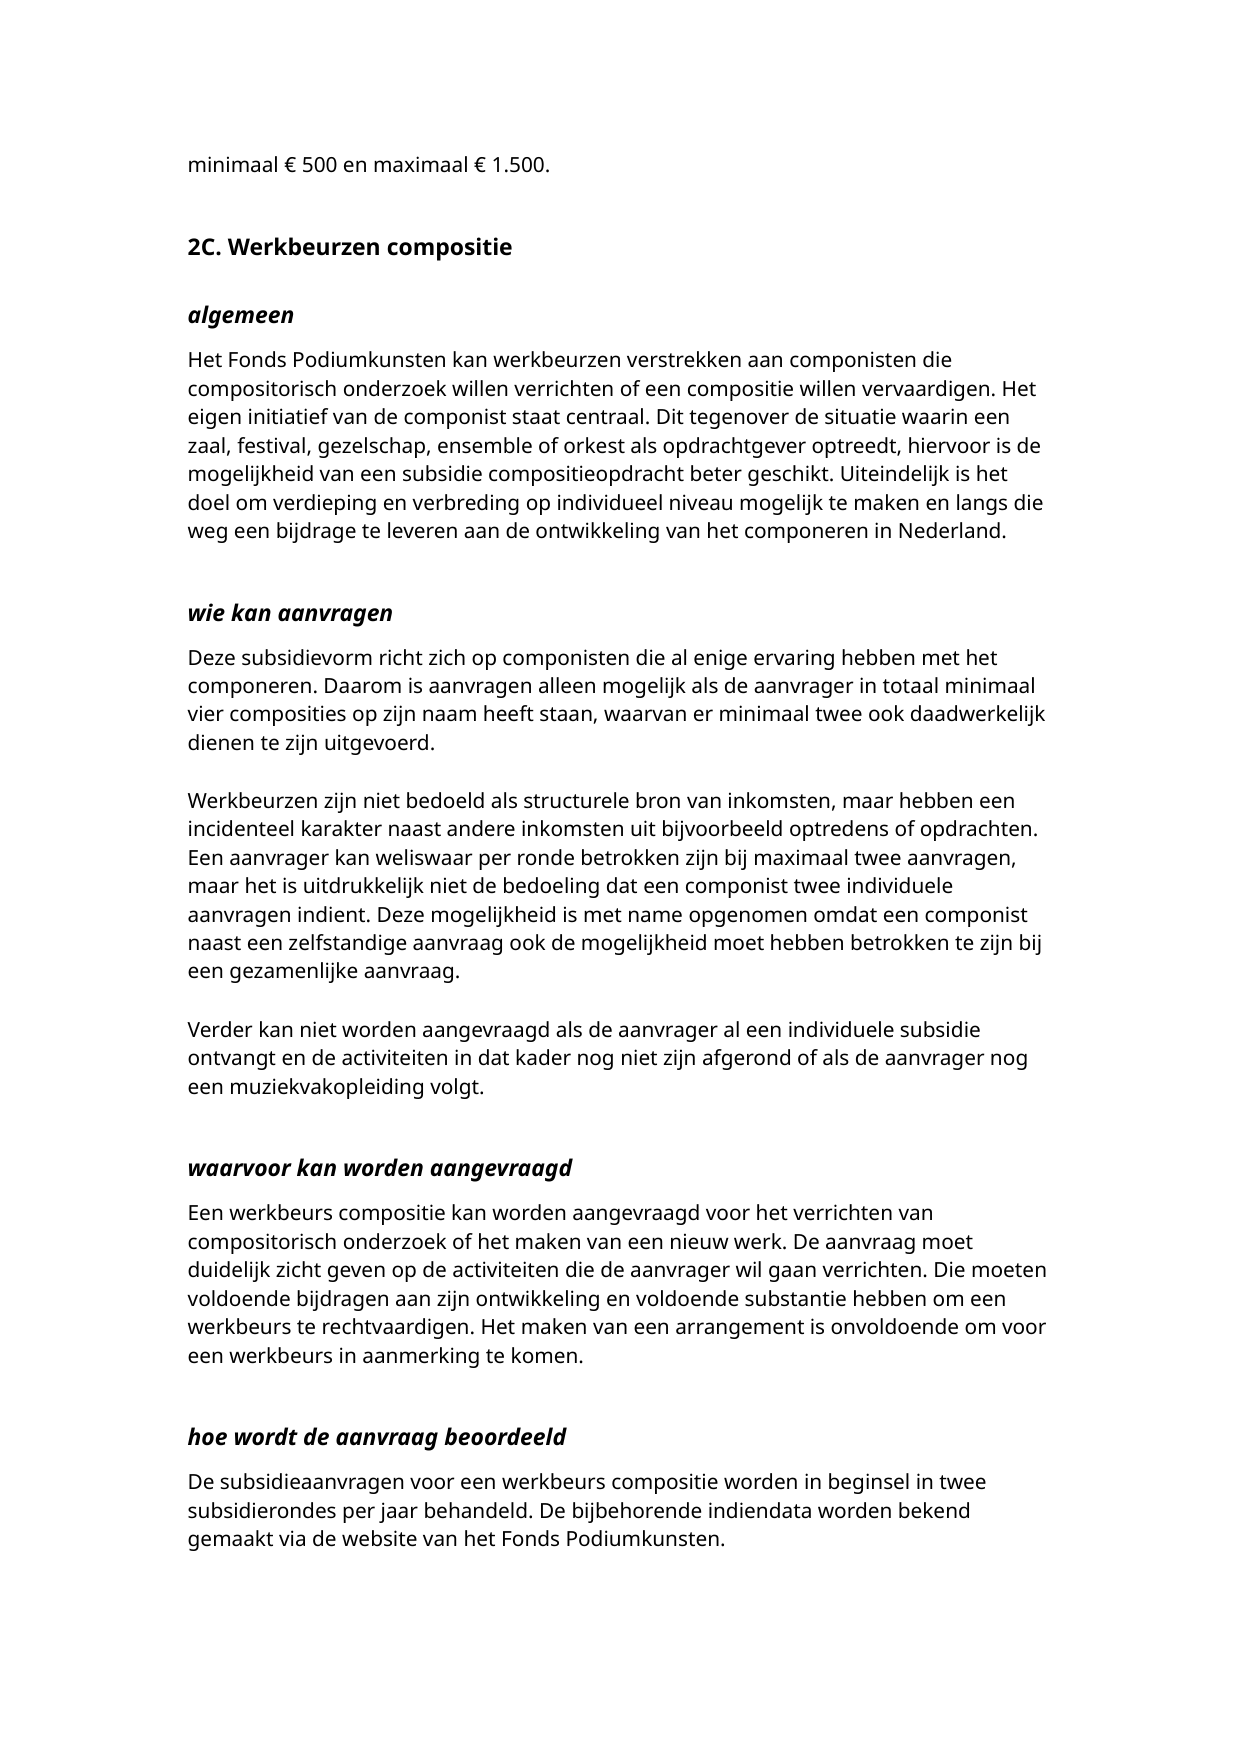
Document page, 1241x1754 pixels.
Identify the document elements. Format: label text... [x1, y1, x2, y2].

subtitle waarvoor kan worden aangevraagd [187, 1152, 1053, 1183]
text Verder kan niet worden aangevraagd als de aanvrager al een individuele subsidie ontvangt en de activiteiten in dat kader nog niet zijn afgerond of als de aanvrager nog een muziekvakopleiding volgt. [187, 1015, 1053, 1100]
subtitle 2C. Werkbeurzen compositie [187, 230, 1053, 262]
text Een werkbeurs compositie kan worden aangevraagd voor het verrichten van compositorisch onderzoek of het maken van een nieuw werk. De aanvraag moet duidelijk zicht geven op de activiteiten die de aanvrager wil gaan verrichten. Die moeten voldoende bijdragen aan zijn ontwikkeling en voldoende substantie hebben om een werkbeurs te rechtvaardigen. Het maken van een arrangement is onvoldoende om voor een werkbeurs in aanmerking te komen. [187, 1198, 1053, 1369]
text Een aanvrager kan weliswaar per ronde betrokken zijn bij maximaal twee aanvragen, maar het is uitdrukkelijk niet de bedoeling dat een componist twee individuele aanvragen indient. Deze mogelijkheid is met name opgenomen omdat een componist naast een zelfstandige aanvraag ook de mogelijkheid moet hebben betrokken te zijn bij een gezamenlijke aanvraag. [187, 843, 1053, 985]
text Deze subsidievorm richt zich op componisten die al enige ervaring hebben met het componeren. Daarom is aanvragen alleen mogelijk als de aanvrager in totaal minimaal vier composities op zijn naam heeft staan, waarvan er minimaal twee ook daadwerkelijk dienen te zijn uitgevoerd. [187, 643, 1053, 756]
subtitle algemeen [187, 299, 1053, 330]
text Het Fonds Podiumkunsten kan werkbeurzen verstrekken aan componisten die compositorisch onderzoek willen verrichten of een compositie willen vervaardigen. Het eigen initiatief van de componist staat centraal. Dit tegenover de situatie waarin een zaal, festival, gezelschap, ensemble of orkest als opdrachtgever optreedt, hiervoor is de mogelijkheid van een subsidie compositieopdracht beter geschikt. Uiteindelijk is het doel om verdieping en verbreding op individueel niveau mogelijk te maken en langs die weg een bijdrage te leveren aan de ontwikkeling van het componeren in Nederland. [187, 345, 1053, 544]
text De subsidieaanvragen voor een werkbeurs compositie worden in beginsel in twee subsidierondes per jaar behandeld. De bijbehorende indiendata worden bekend gemaakt via de website van het Fonds Podiumkunsten. [187, 1467, 1053, 1553]
subtitle hoe wordt de aanvraag beoordeeld [187, 1421, 1053, 1452]
subtitle wie kan aanvragen [187, 596, 1053, 628]
text minimaal € 500 en maximaal € 1.500. [187, 150, 1053, 178]
text Werkbeurzen zijn niet bedoeld als structurele bron van inkomsten, maar hebben een incidenteel karakter naast andere inkomsten uit bijvoorbeeld optredens of opdrachten. [187, 786, 1053, 843]
